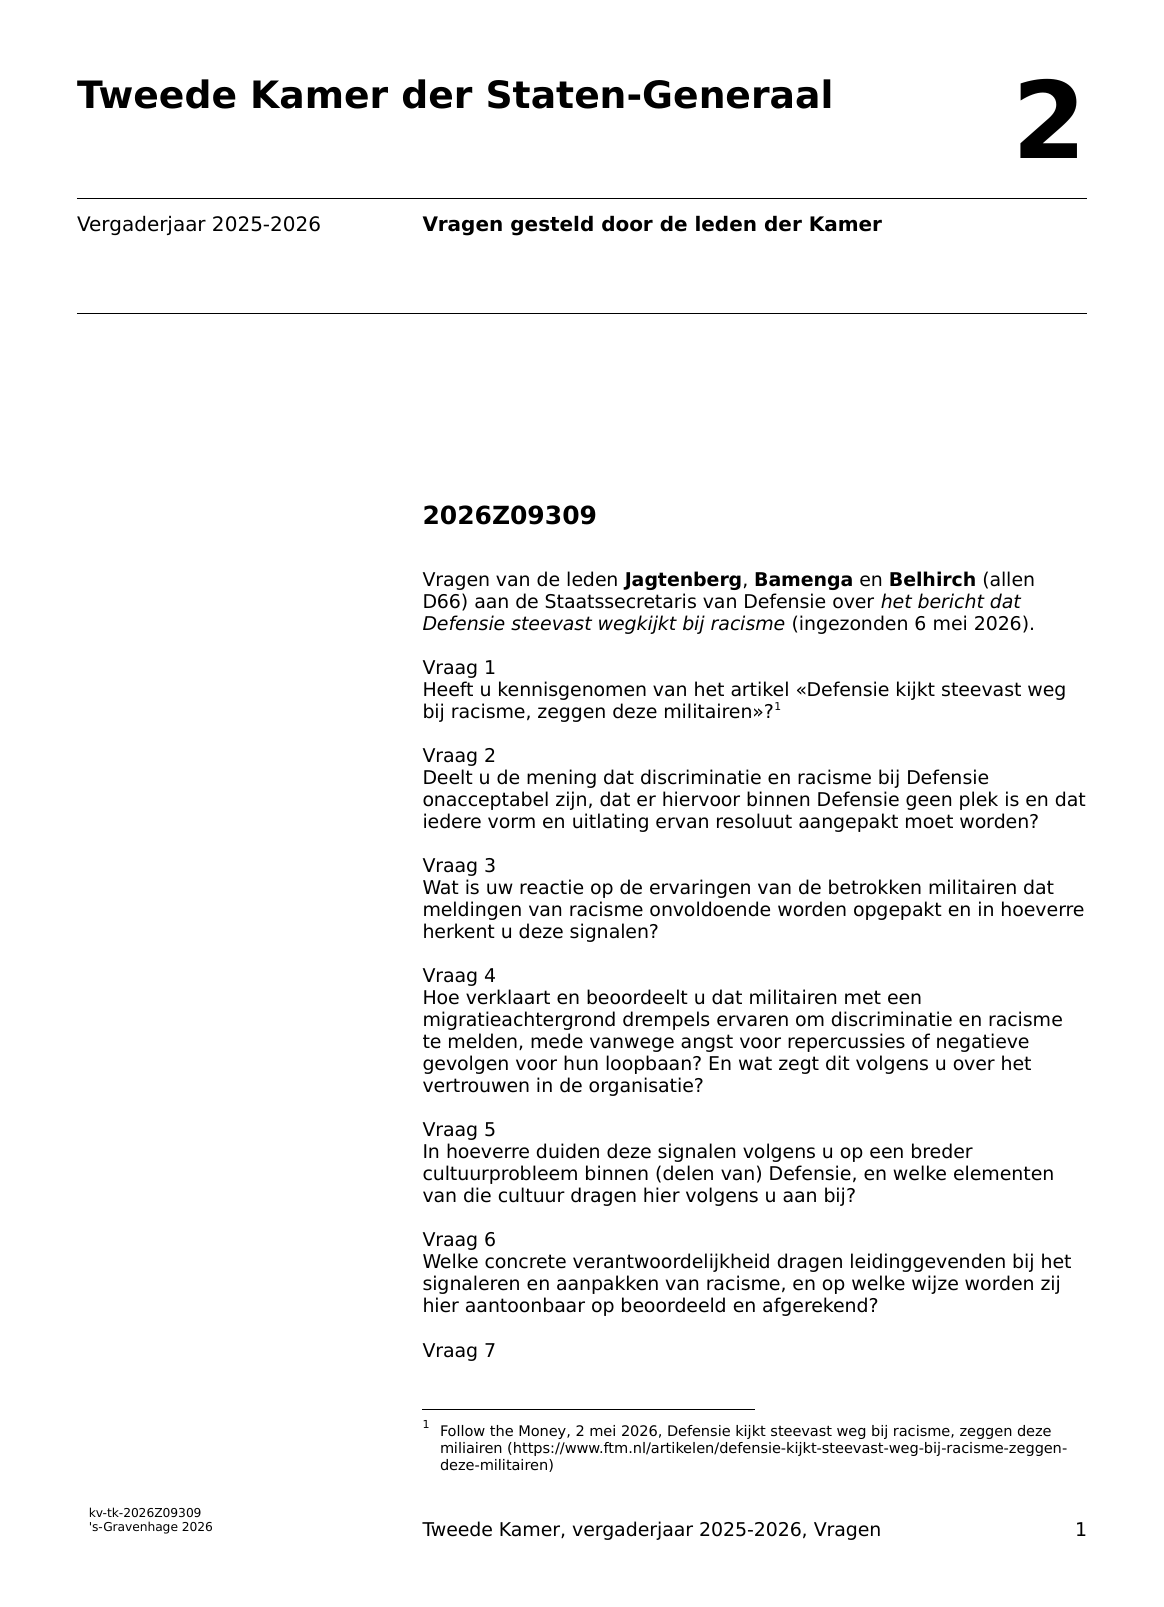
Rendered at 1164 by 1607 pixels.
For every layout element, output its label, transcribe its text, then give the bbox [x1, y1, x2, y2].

text 2026Z09309 [422, 501, 1087, 531]
text Heeft u kennisgenomen van het artikel «Defensie kijkt steevast weg bij racisme, zeggen deze militairen»? [422, 679, 1087, 723]
table_header Tweede Kamer der Staten-Generaal [77, 59, 886, 198]
text Vraag 7 [422, 1339, 1087, 1361]
table_cell Vergaderjaar 2025-2026 [77, 199, 422, 313]
text Vraag 4 [422, 965, 1087, 987]
table_cell Vragen gesteld door de leden der Kamer [422, 199, 1087, 313]
text Welke concrete verantwoordelijkheid dragen leidinggevenden bij het signaleren en aanpakken van racisme, en op welke wijze worden zij hier aantoonbaar op beoordeeld en afgerekend? [422, 1251, 1087, 1317]
text Vraag 6 [422, 1229, 1087, 1251]
text Vraag 2 [422, 745, 1087, 767]
text Deelt u de mening dat discriminatie en racisme bij Defensie onacceptabel zijn, dat er hiervoor binnen Defensie geen plek is en dat iedere vorm en uitlating ervan resoluut aangepakt moet worden? [422, 767, 1087, 833]
text Follow the Money, 2 mei 2026, Defensie kijkt steevast weg bij racisme, zeggen deze miliairen (https://www.ftm.nl/artikelen/defensie-kijkt-steevast-weg-bij-racisme-zeggen-deze-militairen) [422, 1418, 1087, 1474]
text Wat is uw reactie op de ervaringen van de betrokken militairen dat meldingen van racisme onvoldoende worden opgepakt en in hoeverre herkent u deze signalen? [422, 877, 1087, 943]
text Vraag 5 [422, 1119, 1087, 1141]
text kv-tk-2026Z09309 [88, 1506, 323, 1520]
text Vraag 1 [422, 657, 1087, 679]
text Vraag 3 [422, 855, 1087, 877]
text In hoeverre duiden deze signalen volgens u op een breder cultuurprobleem binnen (delen van) Defensie, en welke elementen van die cultuur dragen hier volgens u aan bij? [422, 1141, 1087, 1207]
text 's-Gravenhage 2026 [88, 1520, 323, 1534]
table_header 2 [886, 59, 1087, 198]
text Vragen van de leden Jagtenberg, Bamenga en Belhirch (allen D66) aan de Staatssecretaris van Defensie over het bericht dat Defensie steevast wegkijkt bij racisme (ingezonden 6 mei 2026). [422, 569, 1087, 635]
text Hoe verklaart en beoordeelt u dat militairen met een migratieachtergrond drempels ervaren om discriminatie en racisme te melden, mede vanwege angst voor repercussies of negatieve gevolgen voor hun loopbaan? En wat zegt dit volgens u over het vertrouwen in de organisatie? [422, 987, 1087, 1097]
